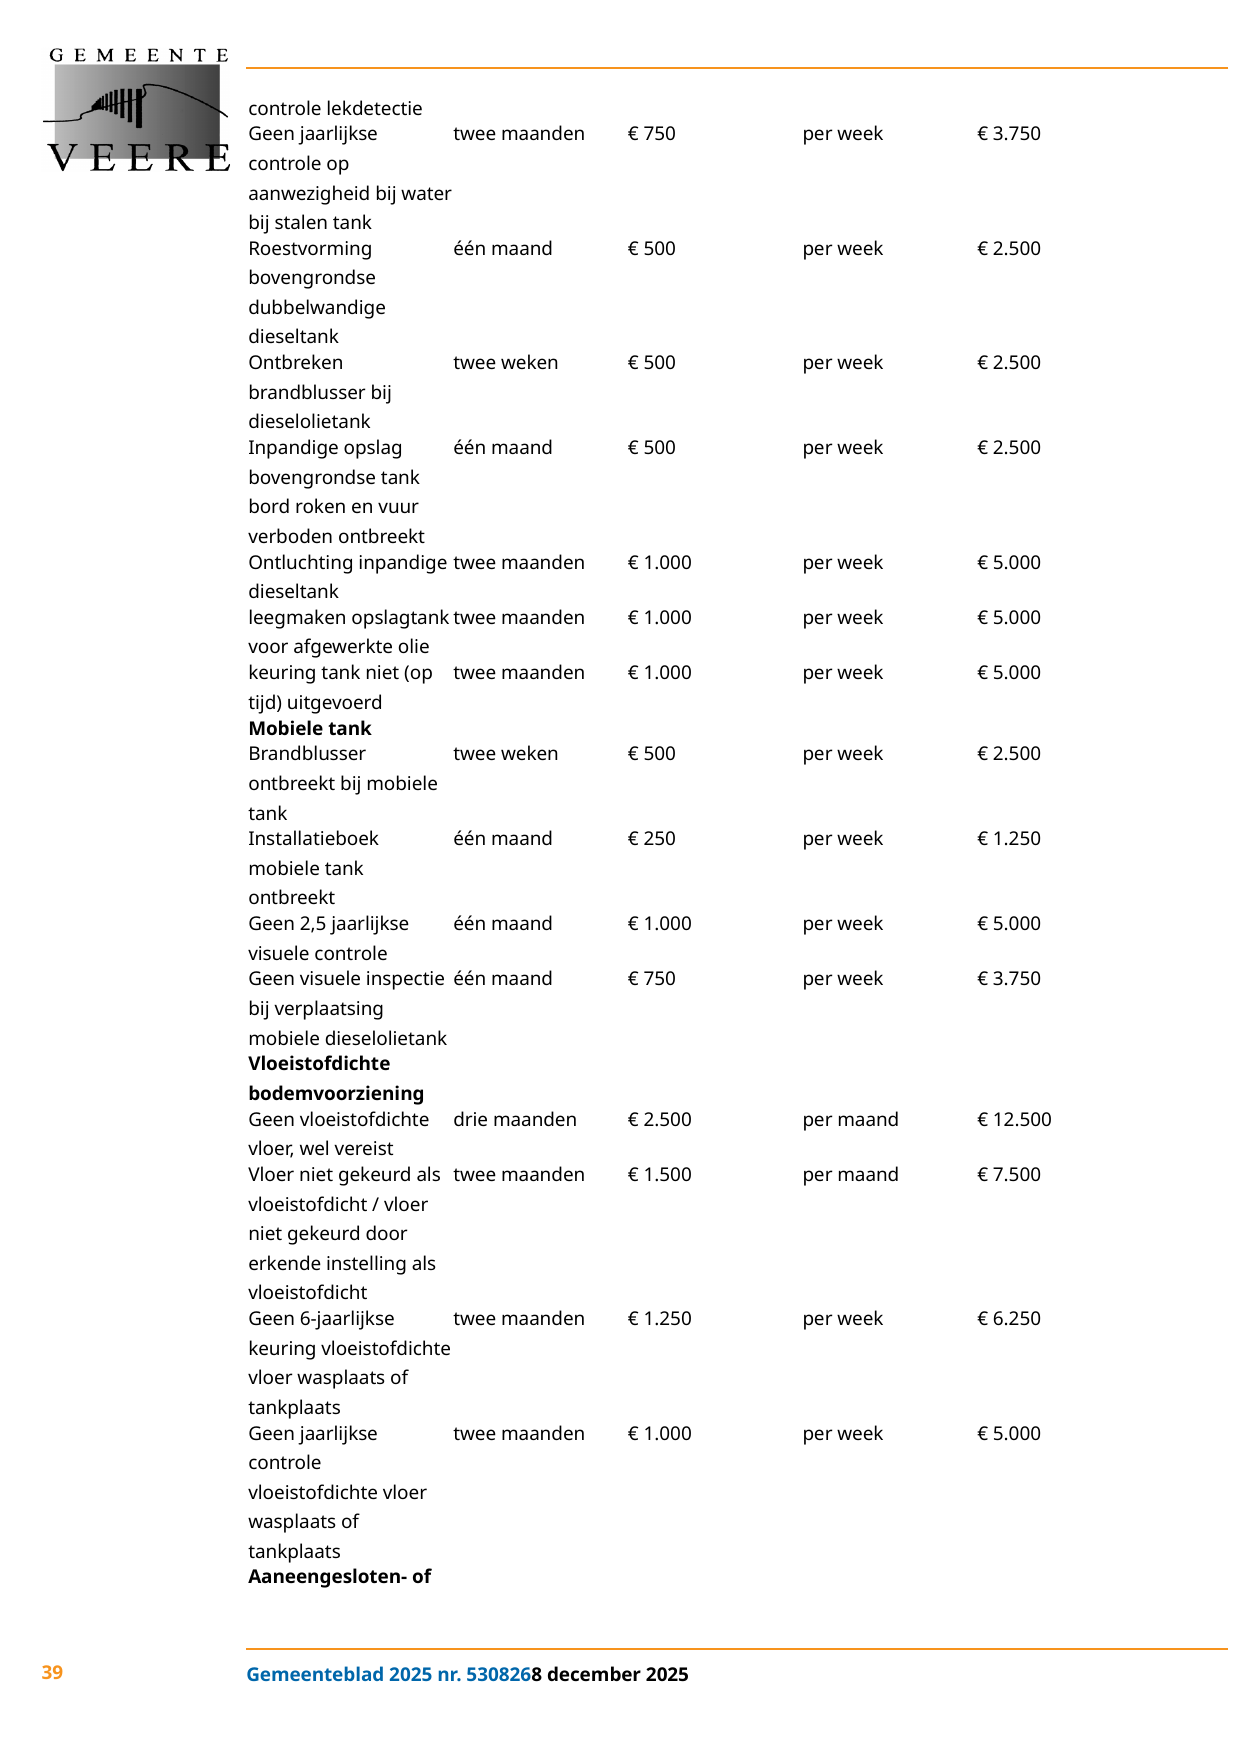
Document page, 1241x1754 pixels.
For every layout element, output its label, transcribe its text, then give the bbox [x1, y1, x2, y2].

table_cell per week [802, 825, 977, 910]
table_cell € 1.000 [628, 1420, 802, 1564]
table_cell € 5.000 [977, 910, 1152, 966]
table_cell twee maanden [453, 1161, 628, 1305]
table_cell € 6.250 [977, 1305, 1152, 1420]
table_cell [802, 95, 977, 121]
table_cell per week [802, 1420, 977, 1564]
table_cell per week [802, 604, 977, 659]
table_cell per week [802, 235, 977, 349]
table_cell twee maanden [453, 604, 628, 659]
table_cell twee maanden [453, 1305, 628, 1420]
table_cell [802, 1051, 977, 1106]
table_cell Geen 2,5 jaarlijkse visuele controle [248, 910, 453, 966]
table_cell per week [802, 660, 977, 715]
table_cell € 1.250 [977, 825, 1152, 910]
table_cell [802, 1564, 977, 1589]
table_cell per week [802, 350, 977, 434]
table_cell per week [802, 966, 977, 1051]
table_cell [628, 715, 802, 741]
table_cell [628, 95, 802, 121]
table_cell [977, 715, 1152, 741]
table_cell € 2.500 [977, 235, 1152, 349]
table_cell € 5.000 [977, 660, 1152, 715]
table_cell [453, 1051, 628, 1106]
table_cell € 2.500 [977, 350, 1152, 434]
table_cell [802, 715, 977, 741]
table_cell Geen visuele inspectie bij verplaatsing mobiele dieselolietank [248, 966, 453, 1051]
table_cell Roestvorming bovengrondse dubbelwandige dieseltank [248, 235, 453, 349]
table_cell € 2.500 [977, 741, 1152, 825]
table_cell keuring tank niet (op tijd) uitgevoerd [248, 660, 453, 715]
picture [41, 47, 231, 172]
table_cell per week [802, 549, 977, 604]
table_cell Geen jaarlijkse controle vloeistofdichte vloer wasplaats of tankplaats [248, 1420, 453, 1564]
table_cell € 1.250 [628, 1305, 802, 1420]
table_cell [453, 715, 628, 741]
table_cell € 750 [628, 121, 802, 235]
table_cell drie maanden [453, 1106, 628, 1161]
table_cell één maand [453, 966, 628, 1051]
table_cell Brandblusser ontbreekt bij mobiele tank [248, 741, 453, 825]
table_cell Mobiele tank [248, 715, 453, 741]
table_cell [977, 95, 1152, 121]
table_cell € 750 [628, 966, 802, 1051]
table_cell € 12.500 [977, 1106, 1152, 1161]
table_cell één maand [453, 825, 628, 910]
table_cell € 1.000 [628, 549, 802, 604]
table_cell per week [802, 434, 977, 549]
table_cell één maand [453, 235, 628, 349]
table_cell twee maanden [453, 1420, 628, 1564]
table_cell twee maanden [453, 660, 628, 715]
table_cell € 5.000 [977, 1420, 1152, 1564]
table_cell Vloeistofdichte bodemvoorziening [248, 1051, 453, 1106]
table_cell leegmaken opslagtank voor afgewerkte olie [248, 604, 453, 659]
table_cell [628, 1564, 802, 1589]
table_cell per week [802, 910, 977, 966]
table_cell € 5.000 [977, 604, 1152, 659]
table_cell € 500 [628, 350, 802, 434]
table_cell [453, 95, 628, 121]
table_cell € 1.000 [628, 910, 802, 966]
table_cell € 3.750 [977, 121, 1152, 235]
table_cell twee weken [453, 350, 628, 434]
table_cell € 1.000 [628, 604, 802, 659]
table_cell Geen vloeistofdichte vloer, wel vereist [248, 1106, 453, 1161]
table_cell één maand [453, 910, 628, 966]
table_cell per week [802, 741, 977, 825]
table_cell Aaneengesloten- of [248, 1564, 453, 1589]
table_cell € 5.000 [977, 549, 1152, 604]
table_cell [453, 1564, 628, 1589]
table_cell € 500 [628, 235, 802, 349]
table_cell € 7.500 [977, 1161, 1152, 1305]
table_cell Inpandige opslag bovengrondse tank bord roken en vuur verboden ontbreekt [248, 434, 453, 549]
table_cell twee weken [453, 741, 628, 825]
table_cell € 2.500 [977, 434, 1152, 549]
table_cell € 1.000 [628, 660, 802, 715]
table_cell Geen 6-jaarlijkse keuring vloeistofdichte vloer wasplaats of tankplaats [248, 1305, 453, 1420]
table_cell € 250 [628, 825, 802, 910]
table_cell twee maanden [453, 549, 628, 604]
table_cell Ontbreken brandblusser bij dieselolietank [248, 350, 453, 434]
table_cell € 3.750 [977, 966, 1152, 1051]
table_cell € 1.500 [628, 1161, 802, 1305]
table_cell € 2.500 [628, 1106, 802, 1161]
table_cell per week [802, 121, 977, 235]
table_cell Geen jaarlijkse controle op aanwezigheid bij water bij stalen tank [248, 121, 453, 235]
table_cell per maand [802, 1106, 977, 1161]
table_cell controle lekdetectie [248, 95, 453, 121]
table_cell € 500 [628, 741, 802, 825]
table_cell Vloer niet gekeurd als vloeistofdicht / vloer niet gekeurd door erkende instelling als vloeistofdicht [248, 1161, 453, 1305]
table_cell per maand [802, 1161, 977, 1305]
table_cell Ontluchting inpandige dieseltank [248, 549, 453, 604]
table_cell twee maanden [453, 121, 628, 235]
table_cell één maand [453, 434, 628, 549]
table_cell € 500 [628, 434, 802, 549]
table_cell Installatieboek mobiele tank ontbreekt [248, 825, 453, 910]
table_cell [977, 1051, 1152, 1106]
table_cell [977, 1564, 1152, 1589]
table_cell [628, 1051, 802, 1106]
table_cell per week [802, 1305, 977, 1420]
